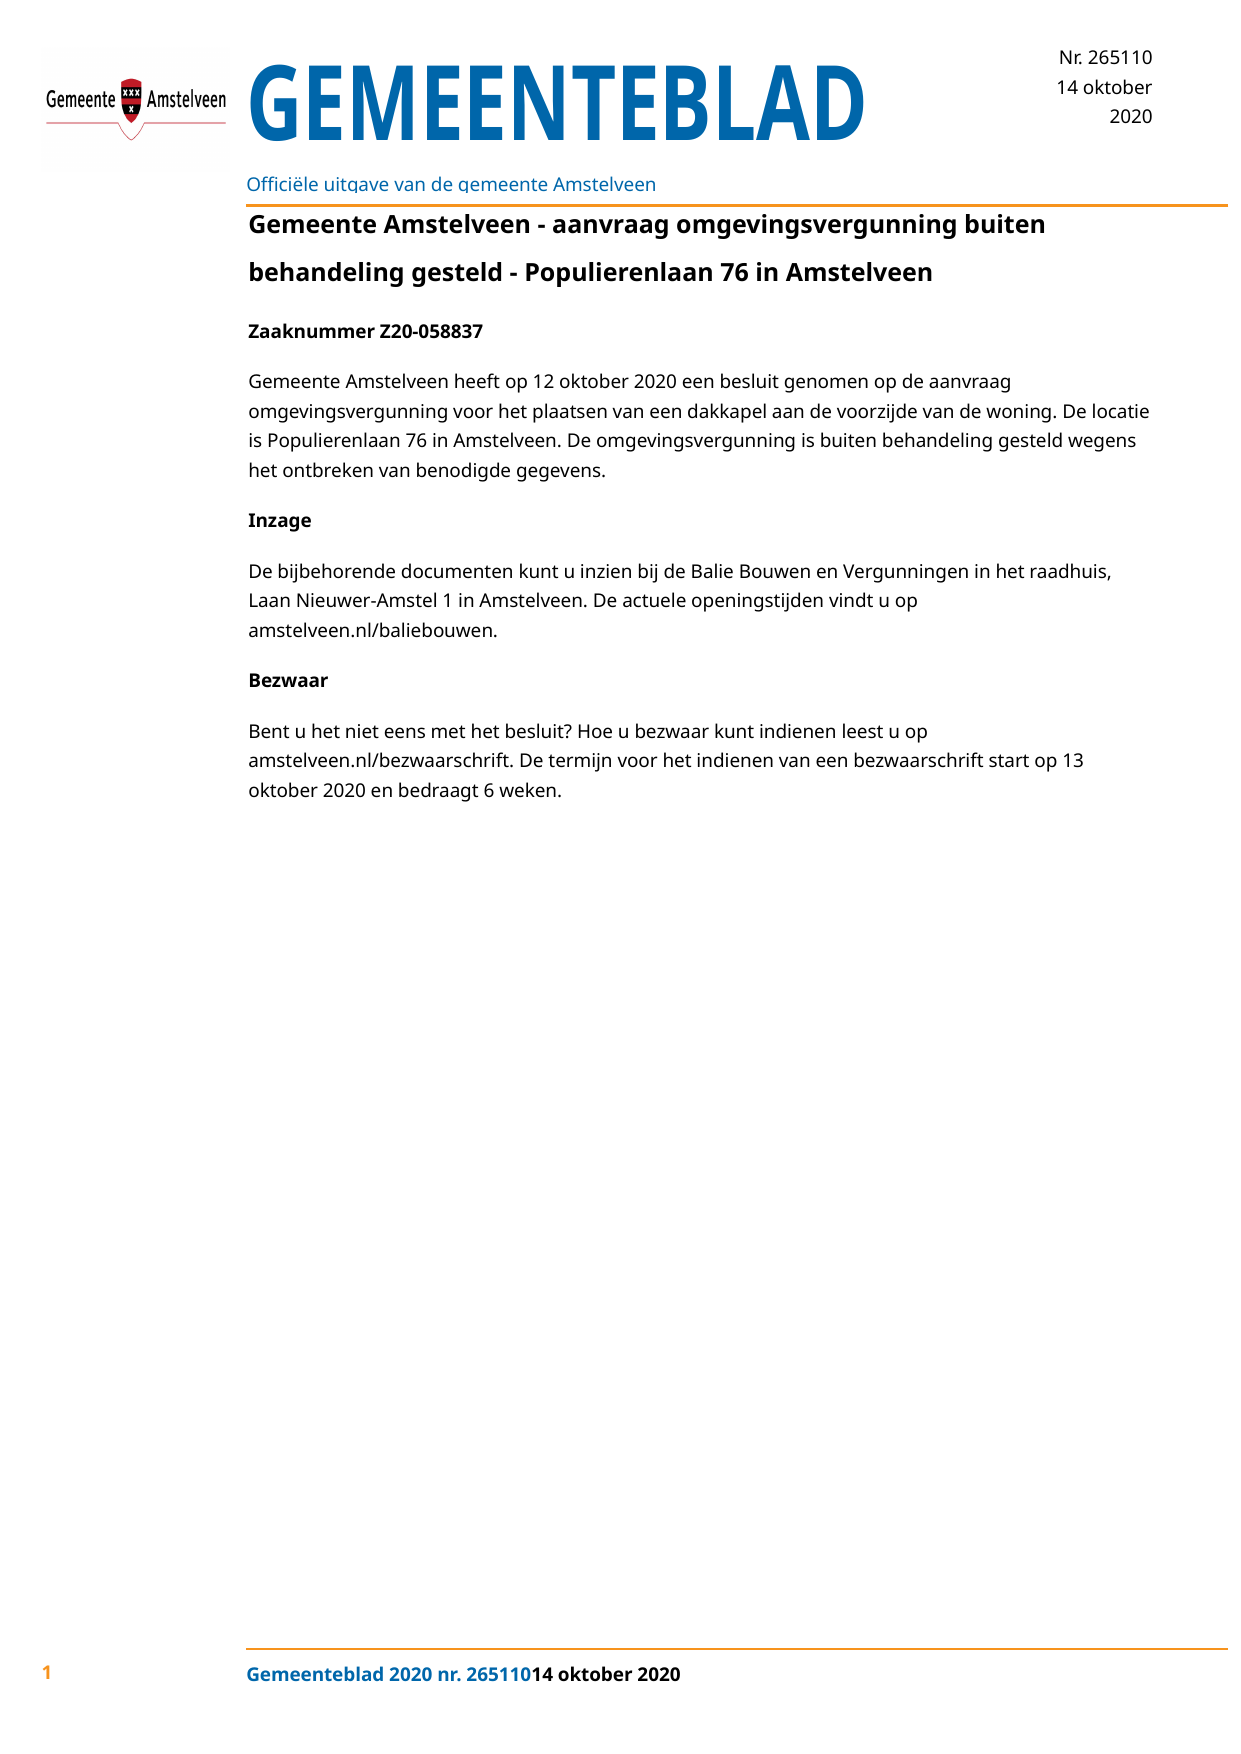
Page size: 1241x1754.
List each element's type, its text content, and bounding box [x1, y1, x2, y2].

text Gemeente Amstelveen heeft op 12 oktober 2020 een besluit genomen op de aanvraag omgevingsvergunning voor het plaatsen van een dakkapel aan de voorzijde van de woning. De locatie is Populierenlaan 76 in Amstelveen. De omgevingsvergunning is buiten behandeling gesteld wegens het ontbreken van benodigde gegevens. [248, 368, 1152, 483]
text Inzage [248, 507, 1152, 533]
text Zaaknummer Z20-058837 [248, 318, 1152, 344]
text De bijbehorende documenten kunt u inzien bij de Balie Bouwen en Vergunningen in het raadhuis, Laan Nieuwer-Amstel 1 in Amstelveen. De actuele openingstijden vindt u op amstelveen.nl/baliebouwen. [248, 558, 1152, 643]
text Bezwaar [248, 667, 1152, 693]
text Bent u het niet eens met het besluit? Hoe u bezwaar kunt indienen leest u op amstelveen.nl/bezwaarschrift. De termijn voor het indienen van een bezwaarschrift start op 13 oktober 2020 en bedraagt 6 weken. [248, 718, 1152, 803]
picture [41, 47, 231, 172]
text Gemeente Amstelveen - aanvraag omgevingsvergunning buiten behandeling gesteld - Populierenlaan 76 in Amstelveen [248, 207, 1152, 288]
